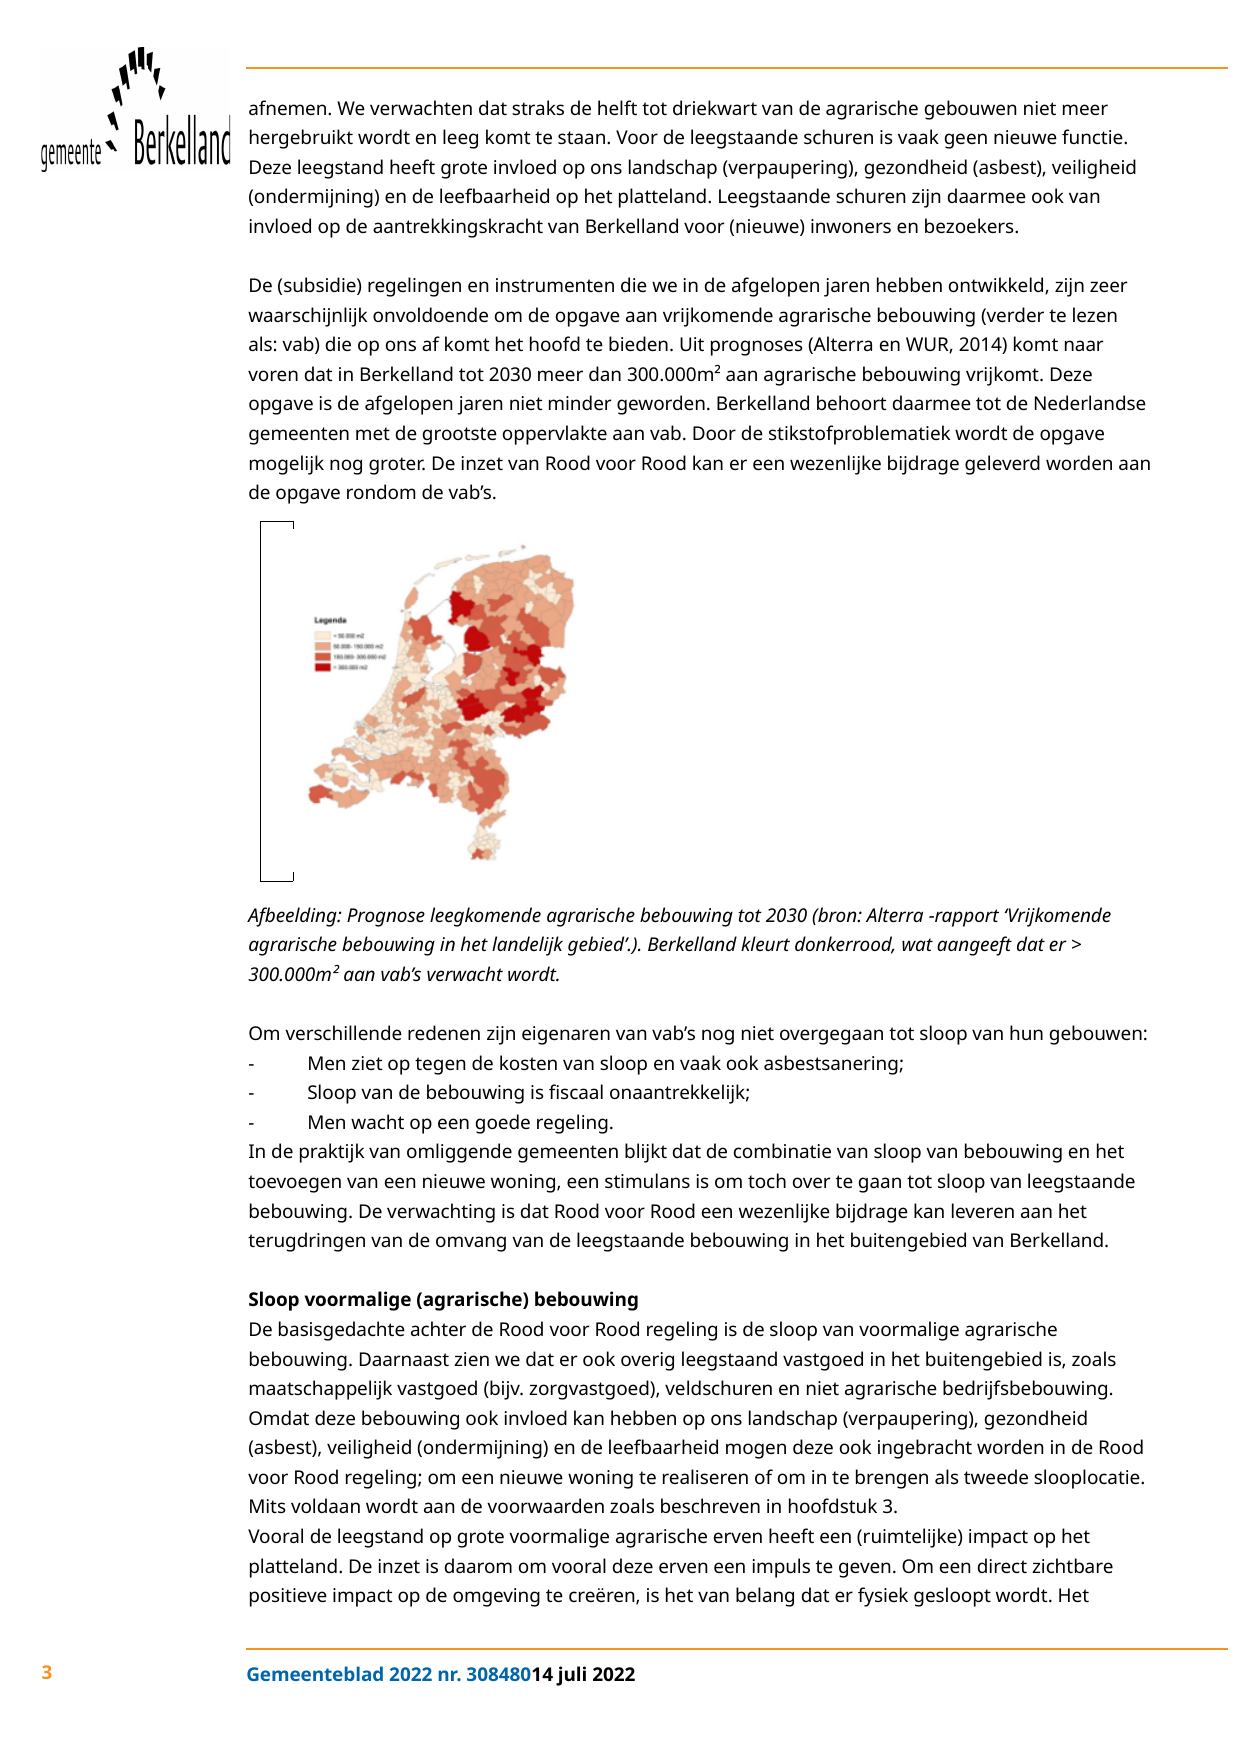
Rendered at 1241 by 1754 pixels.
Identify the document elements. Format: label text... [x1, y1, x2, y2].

picture [268, 529, 594, 872]
list Sloop van de bebouwing is fiscaal onaantrekkelijk; [248, 1079, 1152, 1105]
text afnemen. We verwachten dat straks de helft tot driekwart van de agrarische gebouwen niet meer hergebruikt wordt en leeg komt te staan. Voor de leegstaande schuren is vaak geen nieuwe functie. Deze leegstand heeft grote invloed op ons landschap (verpaupering), gezondheid (asbest), veiligheid (ondermijning) en de leefbaarheid op het platteland. Leegstaande schuren zijn daarmee ook van invloed op de aantrekkingskracht van Berkelland voor (nieuwe) inwoners en bezoekers. [248, 95, 1152, 239]
text In de praktijk van omliggende gemeenten blijkt dat de combinatie van sloop van bebouwing en het toevoegen van een nieuwe woning, een stimulans is om toch over te gaan tot sloop van leegstaande bebouwing. De verwachting is dat Rood voor Rood een wezenlijke bijdrage kan leveren aan het terugdringen van de omvang van de leegstaande bebouwing in het buitengebied van Berkelland. [248, 1139, 1152, 1253]
text Sloop voormalige (agrarische) bebouwing [248, 1287, 1152, 1312]
list Men ziet op tegen de kosten van sloop en vaak ook asbestsanering; [248, 1050, 1152, 1076]
list Men wacht op een goede regeling. [248, 1109, 1152, 1135]
picture [41, 47, 231, 172]
text Afbeelding: Prognose leegkomende agrarische bebouwing tot 2030 (bron: Alterra -rapport ‘Vrijkomende agrarische bebouwing in het landelijk gebied’.). Berkelland kleurt donkerrood, wat aangeeft dat er > 300.000m² aan vab’s verwacht wordt. [248, 902, 1152, 987]
text Vooral de leegstand op grote voormalige agrarische erven heeft een (ruimtelijke) impact op het platteland. De inzet is daarom om vooral deze erven een impuls te geven. Om een direct zichtbare positieve impact op de omgeving te creëren, is het van belang dat er fysiek gesloopt wordt. Het [248, 1523, 1152, 1608]
text Om verschillende redenen zijn eigenaren van vab’s nog niet overgegaan tot sloop van hun gebouwen: [248, 1020, 1152, 1046]
text De basisgedachte achter de Rood voor Rood regeling is de sloop van voormalige agrarische bebouwing. Daarnaast zien we dat er ook overig leegstaand vastgoed in het buitengebied is, zoals maatschappelijk vastgoed (bijv. zorgvastgoed), veldschuren en niet agrarische bedrijfsbebouwing. Omdat deze bebouwing ook invloed kan hebben op ons landschap (verpaupering), gezondheid (asbest), veiligheid (ondermijning) en de leefbaarheid mogen deze ook ingebracht worden in de Rood voor Rood regeling; om een nieuwe woning te realiseren of om in te brengen als tweede slooplocatie. Mits voldaan wordt aan de voorwaarden zoals beschreven in hoofdstuk 3. [248, 1316, 1152, 1519]
text De (subsidie) regelingen en instrumenten die we in de afgelopen jaren hebben ontwikkeld, zijn zeer waarschijnlijk onvoldoende om de opgave aan vrijkomende agrarische bebouwing (verder te lezen als: vab) die op ons af komt het hoofd te bieden. Uit prognoses (Alterra en WUR, 2014) komt naar voren dat in Berkelland tot 2030 meer dan 300.000m² aan agrarische bebouwing vrijkomt. Deze opgave is de afgelopen jaren niet minder geworden. Berkelland behoort daarmee tot de Nederlandse gemeenten met de grootste oppervlakte aan vab. Door de stikstofproblematiek wordt de opgave mogelijk nog groter. De inzet van Rood voor Rood kan er een wezenlijke bijdrage geleverd worden aan de opgave rondom de vab’s. [248, 272, 1152, 505]
